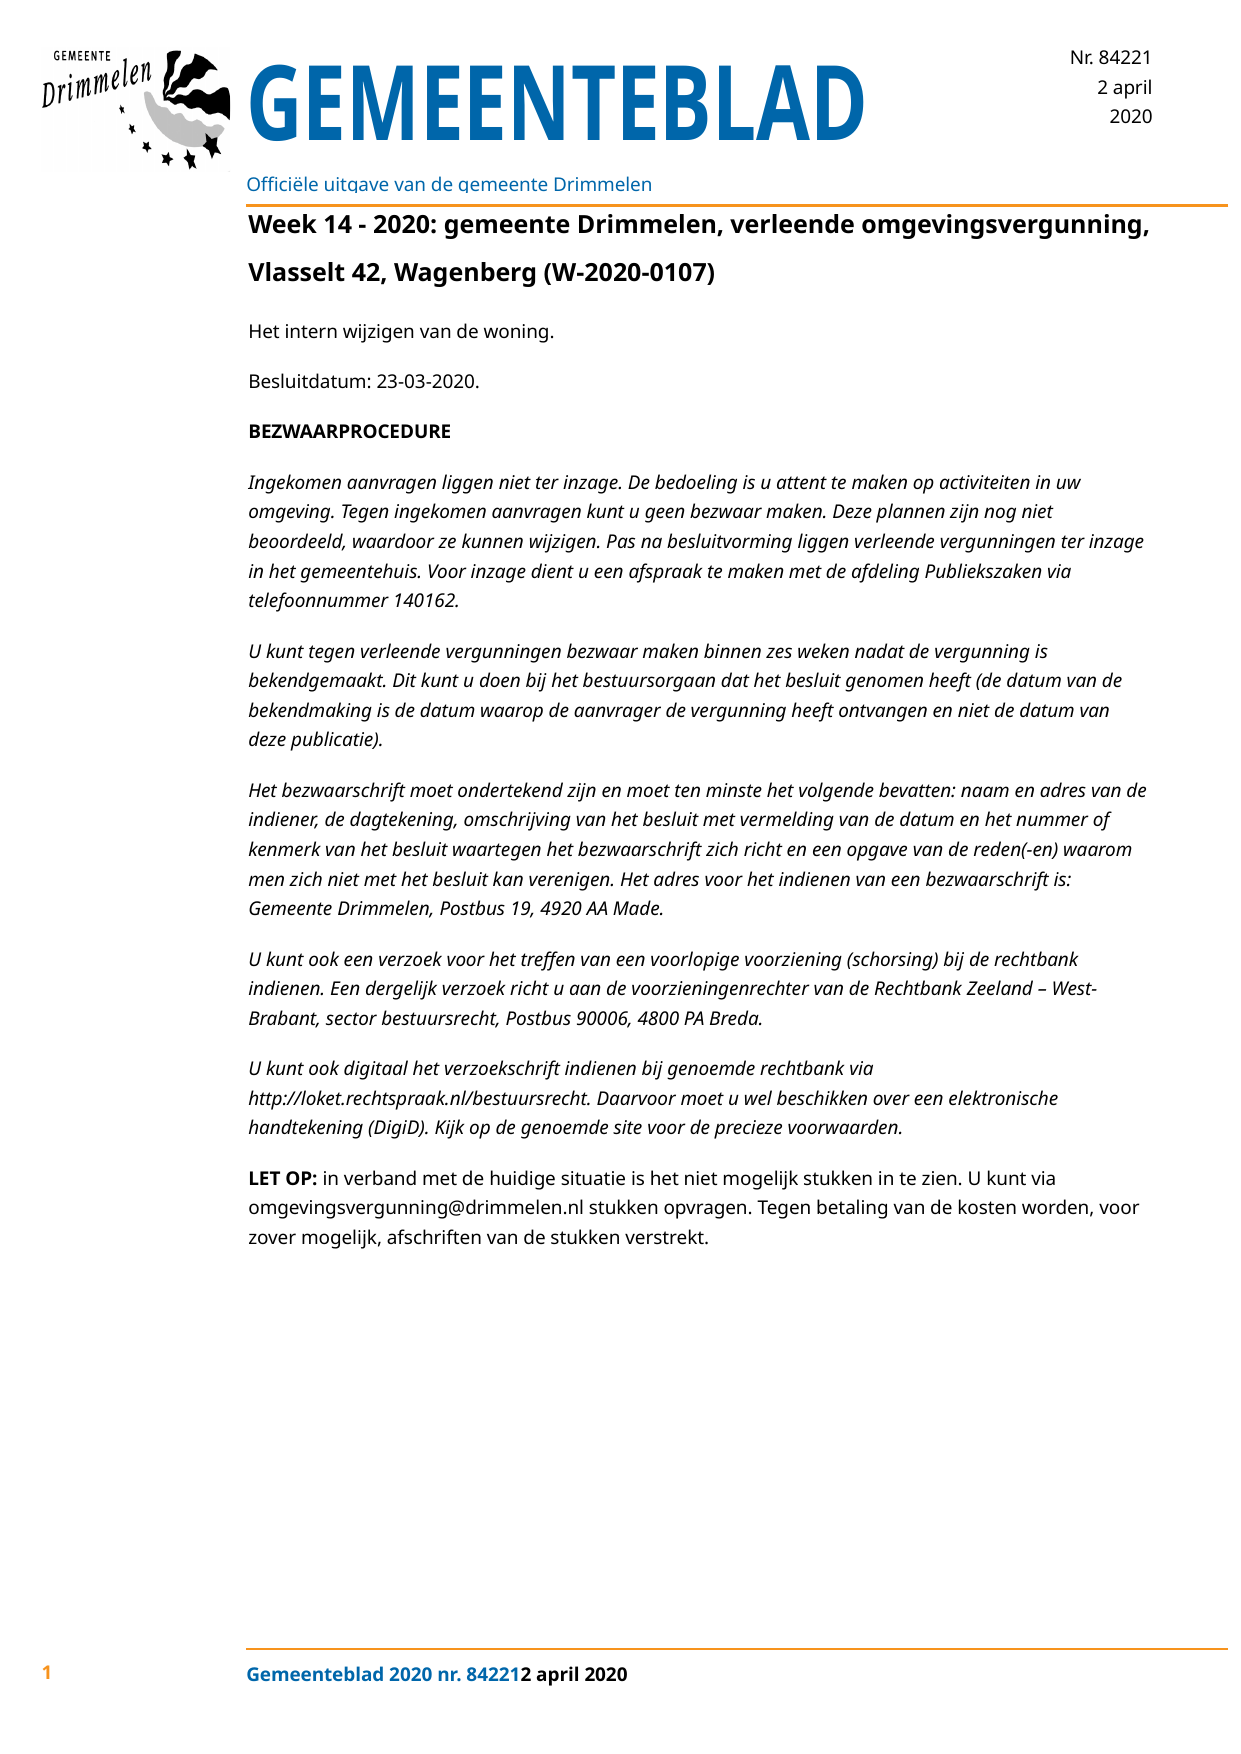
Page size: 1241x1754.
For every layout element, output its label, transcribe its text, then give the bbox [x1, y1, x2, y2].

picture [41, 47, 231, 172]
text Ingekomen aanvragen liggen niet ter inzage. De bedoeling is u attent te maken op activiteiten in uw omgeving. Tegen ingekomen aanvragen kunt u geen bezwaar maken. Deze plannen zijn nog niet beoordeeld, waardoor ze kunnen wijzigen. Pas na besluitvorming liggen verleende vergunningen ter inzage in het gemeentehuis. Voor inzage dient u een afspraak te maken met de afdeling Publiekszaken via telefoonnummer 140162. [248, 469, 1152, 613]
text Het bezwaarschrift moet ondertekend zijn en moet ten minste het volgende bevatten: naam en adres van de indiener, de dagtekening, omschrijving van het besluit met vermelding van de datum en het nummer of kenmerk van het besluit waartegen het bezwaarschrift zich richt en een opgave van de reden(-en) waarom men zich niet met het besluit kan verenigen. Het adres voor het indienen van een bezwaarschrift is: Gemeente Drimmelen, Postbus 19, 4920 AA Made. [248, 777, 1152, 921]
text U kunt ook digitaal het verzoekschrift indienen bij genoemde rechtbank via http://loket.rechtspraak.nl/bestuursrecht. Daarvoor moet u wel beschikken over een elektronische handtekening (DigiD). Kijk op de genoemde site voor de precieze voorwaarden. [248, 1055, 1152, 1140]
text BEZWAARPROCEDURE [248, 419, 1152, 444]
text Week 14 - 2020: gemeente Drimmelen, verleende omgevingsvergunning, Vlasselt 42, Wagenberg (W-2020-0107) [248, 207, 1152, 288]
text U kunt ook een verzoek voor het treffen van een voorlopige voorziening (schorsing) bij de rechtbank indienen. Een dergelijk verzoek richt u aan de voorzieningenrechter van de Rechtbank Zeeland – West-Brabant, sector bestuursrecht, Postbus 90006, 4800 PA Breda. [248, 946, 1152, 1031]
text U kunt tegen verleende vergunningen bezwaar maken binnen zes weken nadat de vergunning is bekendgemaakt. Dit kunt u doen bij het bestuursorgaan dat het besluit genomen heeft (de datum van de bekendmaking is de datum waarop de aanvrager de vergunning heeft ontvangen en niet de datum van deze publicatie). [248, 638, 1152, 752]
text Besluitdatum: 23-03-2020. [248, 368, 1152, 394]
text LET OP: in verband met de huidige situatie is het niet mogelijk stukken in te zien. U kunt via omgevingsvergunning@drimmelen.nl stukken opvragen. Tegen betaling van de kosten worden, voor zover mogelijk, afschriften van de stukken verstrekt. [248, 1165, 1152, 1250]
text Het intern wijzigen van de woning. [248, 318, 1152, 344]
